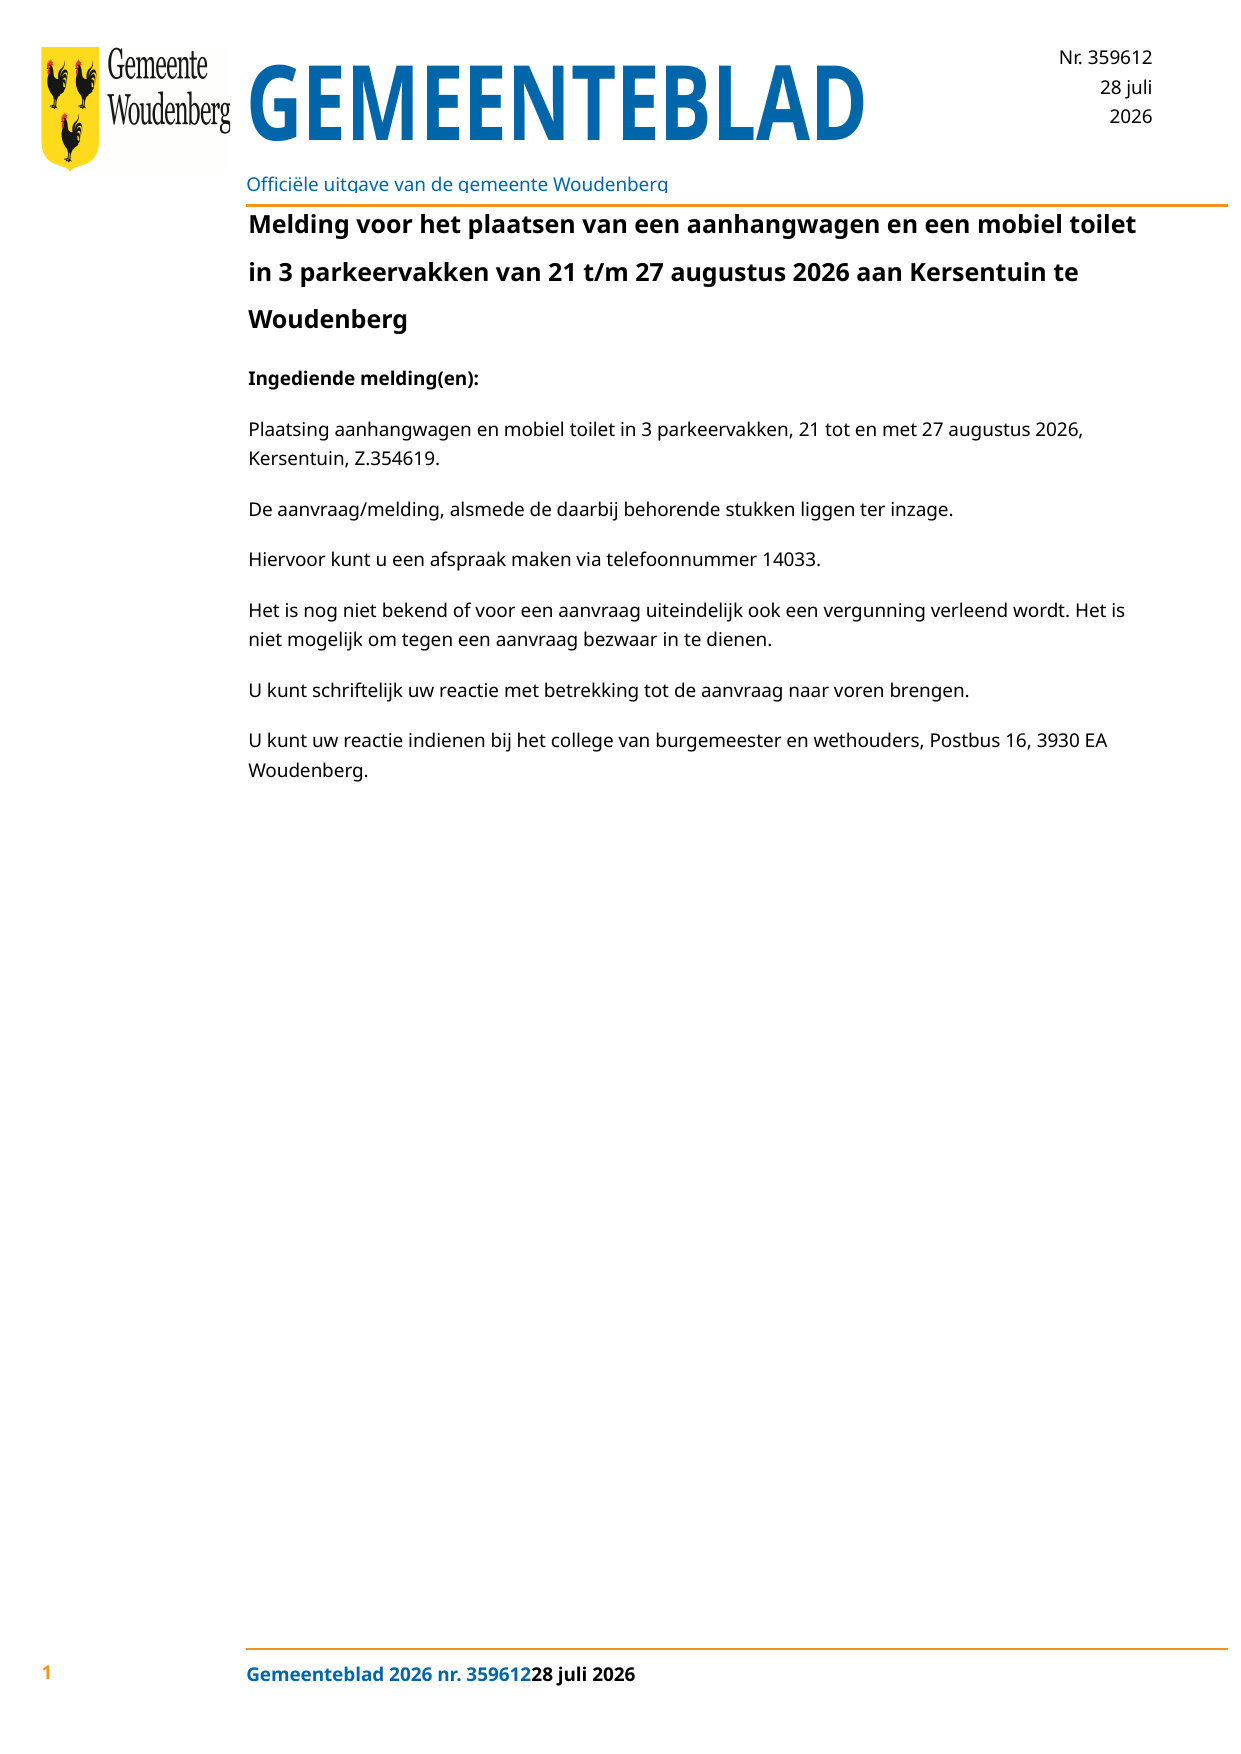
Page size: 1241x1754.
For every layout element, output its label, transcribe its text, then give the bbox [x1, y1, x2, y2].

text Ingediende melding(en): [248, 366, 1152, 391]
text Plaatsing aanhangwagen en mobiel toilet in 3 parkeervakken, 21 tot en met 27 augustus 2026, Kersentuin, Z.354619. [248, 416, 1152, 471]
text Melding voor het plaatsen van een aanhangwagen en een mobiel toilet in 3 parkeervakken van 21 t/m 27 augustus 2026 aan Kersentuin te Woudenberg [248, 207, 1152, 336]
text Hiervoor kunt u een afspraak maken via telefoonnummer 14033. [248, 546, 1152, 572]
text De aanvraag/melding, alsmede de daarbij behorende stukken liggen ter inzage. [248, 496, 1152, 522]
text U kunt schriftelijk uw reactie met betrekking tot de aanvraag naar voren brengen. [248, 677, 1152, 702]
text U kunt uw reactie indienen bij het college van burgemeester en wethouders, Postbus 16, 3930 EA Woudenberg. [248, 727, 1152, 782]
text Het is nog niet bekend of voor een aanvraag uiteindelijk ook een vergunning verleend wordt. Het is niet mogelijk om tegen een aanvraag bezwaar in te dienen. [248, 597, 1152, 652]
picture [41, 47, 231, 172]
